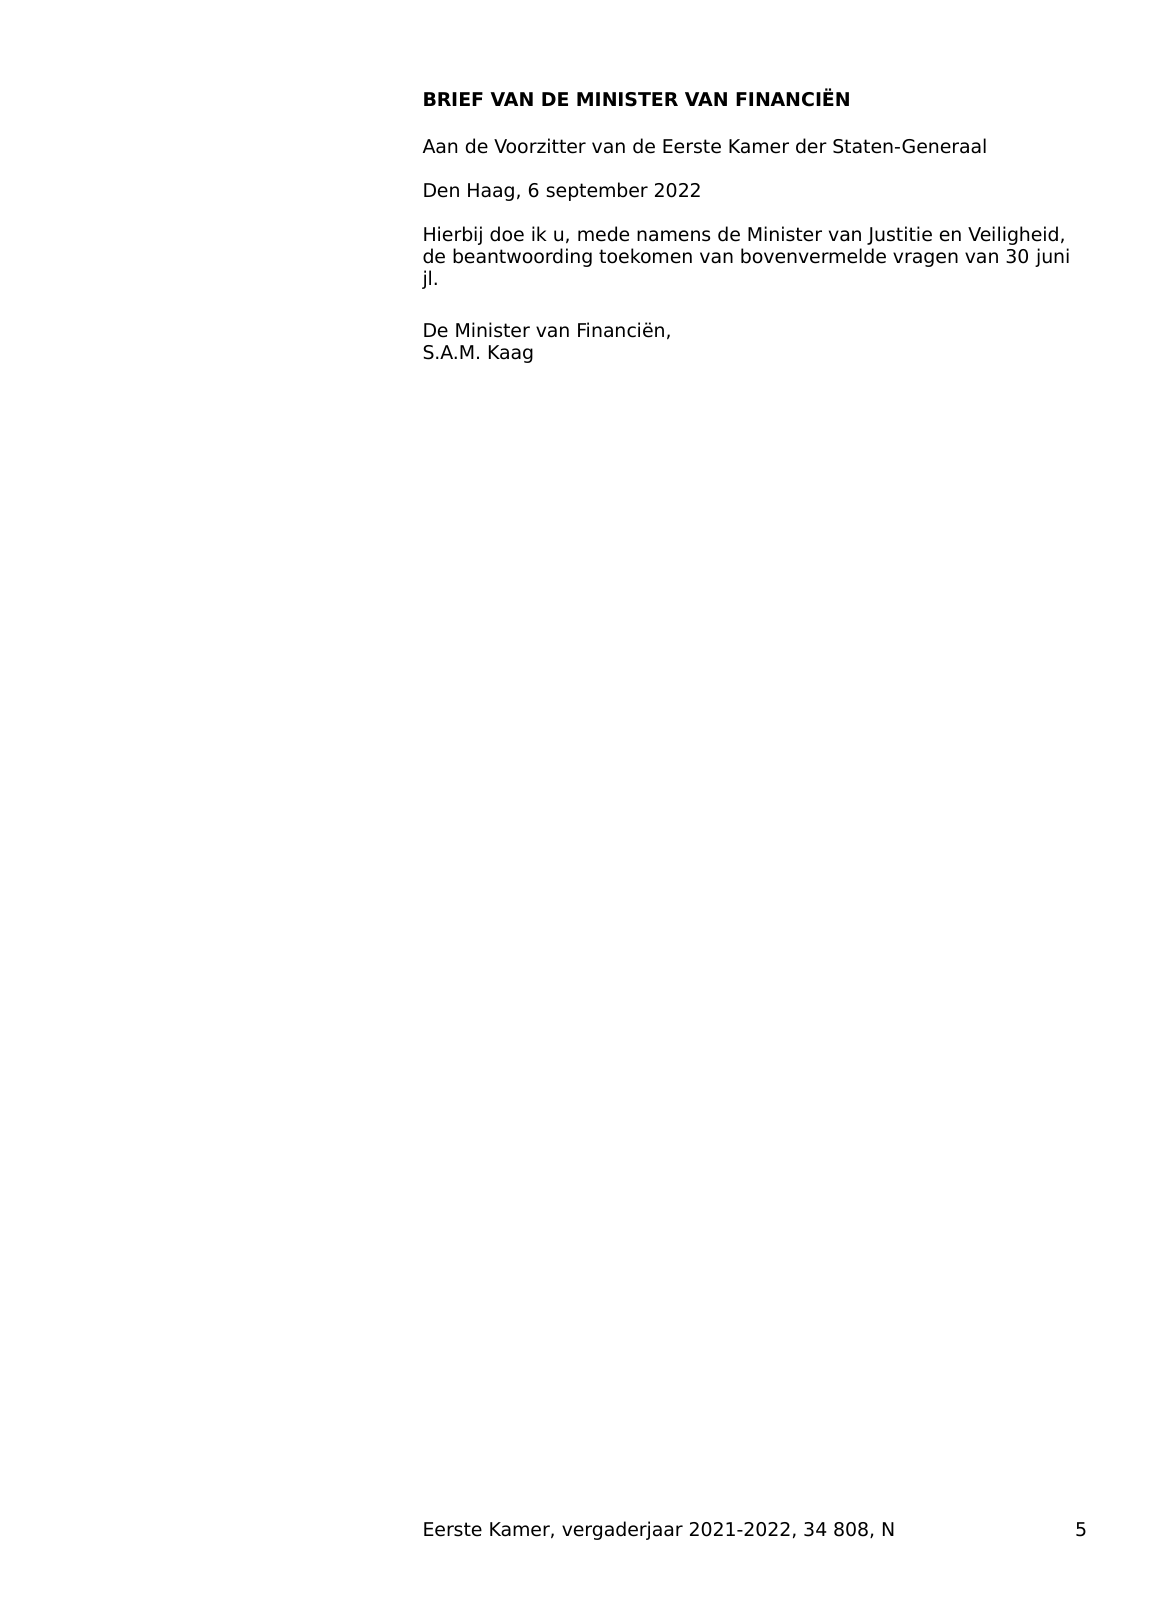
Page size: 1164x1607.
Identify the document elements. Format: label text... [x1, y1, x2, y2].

text Hierbij doe ik u, mede namens de Minister van Justitie en Veiligheid, de beantwoording toekomen van bovenvermelde vragen van 30 juni jl. [422, 224, 1087, 290]
text De Minister van Financiën, S.A.M. Kaag [422, 320, 1087, 364]
subtitle BRIEF VAN DE MINISTER VAN FINANCIËN [422, 89, 1087, 111]
text Aan de Voorzitter van de Eerste Kamer der Staten-Generaal [422, 136, 1087, 158]
text Den Haag, 6 september 2022 [422, 180, 1087, 202]
